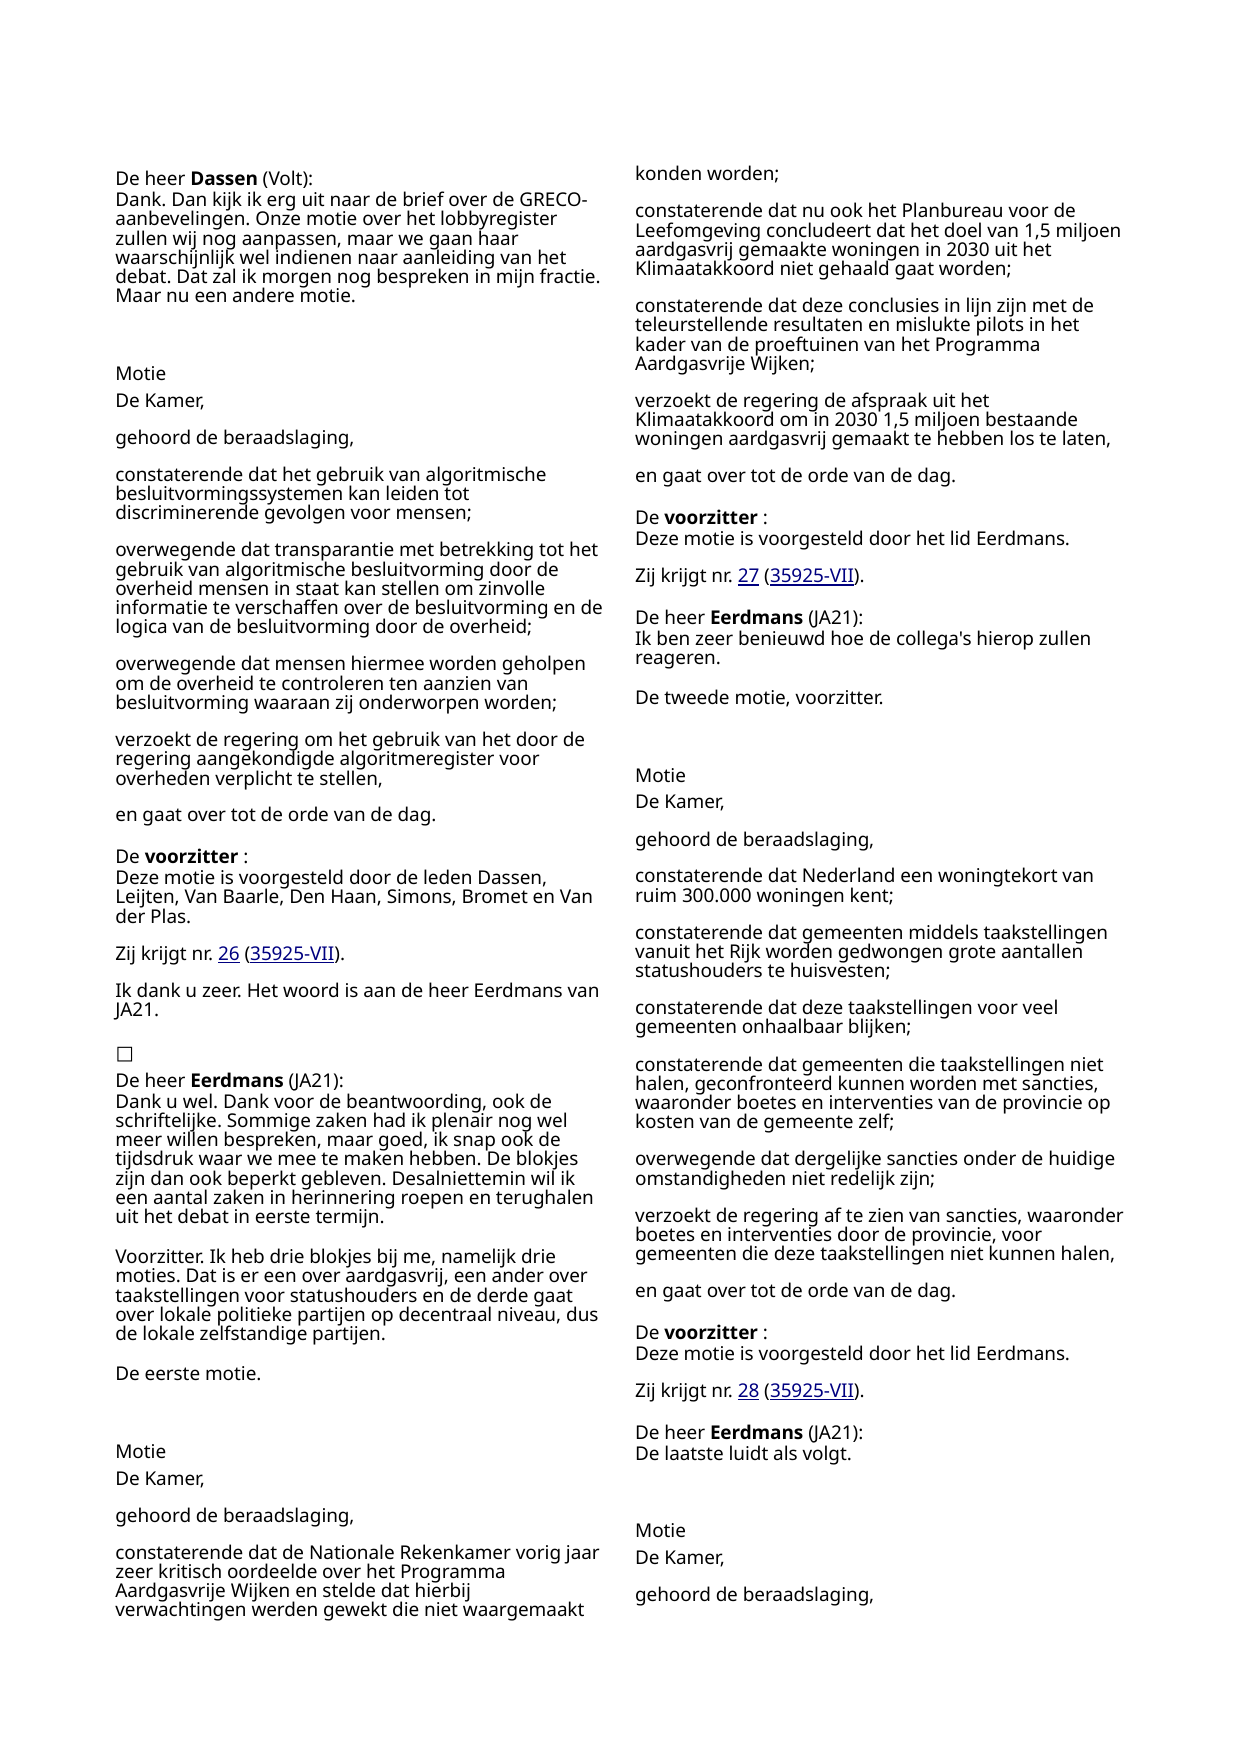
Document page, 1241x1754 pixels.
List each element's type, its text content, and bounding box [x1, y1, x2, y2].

text Ik dank u zeer. Het woord is aan de heer Eerdmans van JA21. [115, 982, 605, 1020]
text De heer Dassen (Volt): [115, 165, 605, 191]
text Deze motie is voorgesteld door het lid Eerdmans. [635, 530, 1125, 549]
text constaterende dat nu ook het Planbureau voor de Leefomgeving concludeert dat het doel van 1,5 miljoen aardgasvrij gemaakte woningen in 2030 uit het Klimaatakkoord niet gehaald gaat worden; [635, 202, 1125, 279]
text De heer Eerdmans (JA21): [635, 604, 1125, 630]
text ⬜ [115, 1041, 605, 1067]
text Motie [115, 1438, 605, 1464]
text Motie [635, 1517, 1125, 1543]
text gehoord de beraadslaging, [635, 831, 1125, 850]
text gehoord de beraadslaging, [635, 1586, 1125, 1605]
text De tweede motie, voorzitter. [635, 689, 1125, 708]
text De heer Eerdmans (JA21): [115, 1067, 605, 1093]
text constaterende dat gemeenten die taakstellingen niet halen, geconfronteerd kunnen worden met sancties, waaronder boetes en interventies van de provincie op kosten van de gemeente zelf; [635, 1056, 1125, 1133]
text De voorzitter : [115, 843, 605, 869]
text De laatste luidt als volgt. [635, 1444, 1125, 1464]
text gehoord de beraadslaging, [115, 1507, 605, 1526]
text Dank. Dan kijk ik erg uit naar de brief over de GRECO-aanbevelingen. Onze motie over het lobbyregister zullen wij nog aanpassen, maar we gaan haar waarschijnlijk wel indienen naar aanleiding van het debat. Dat zal ik morgen nog bespreken in mijn fractie. Maar nu een andere motie. [115, 191, 605, 307]
text verzoekt de regering om het gebruik van het door de regering aangekondigde algoritmeregister voor overheden verplicht te stellen, [115, 731, 605, 789]
text Ik ben zeer benieuwd hoe de collega's hierop zullen reageren. [635, 630, 1125, 668]
text en gaat over tot de orde van de dag. [635, 1282, 1125, 1301]
text constaterende dat Nederland een woningtekort van ruim 300.000 woningen kent; [635, 867, 1125, 906]
text Deze motie is voorgesteld door de leden Dassen, Leijten, Van Baarle, Den Haan, Simons, Bromet en Van der Plas. [115, 869, 605, 927]
text overwegende dat mensen hiermee worden geholpen om de overheid te controleren ten aanzien van besluitvorming waaraan zij onderworpen worden; [115, 655, 605, 713]
text Deze motie is voorgesteld door het lid Eerdmans. [635, 1345, 1125, 1364]
text constaterende dat deze taakstellingen voor veel gemeenten onhaalbaar blijken; [635, 999, 1125, 1038]
text gehoord de beraadslaging, [115, 429, 605, 448]
text De voorzitter : [635, 504, 1125, 530]
text De heer Eerdmans (JA21): [635, 1419, 1125, 1444]
text Zij krijgt nr. 26 (35925-VII). [115, 945, 605, 964]
text en gaat over tot de orde van de dag. [115, 806, 605, 826]
text De Kamer, [115, 392, 605, 411]
text De eerste motie. [115, 1365, 605, 1384]
text overwegende dat transparantie met betrekking tot het gebruik van algoritmische besluitvorming door de overheid mensen in staat kan stellen om zinvolle informatie te verschaffen over de besluitvorming en de logica van de besluitvorming door de overheid; [115, 541, 605, 638]
text constaterende dat gemeenten middels taakstellingen vanuit het Rijk worden gedwongen grote aantallen statushouders te huisvesten; [635, 924, 1125, 982]
text constaterende dat deze conclusies in lijn zijn met de teleurstellende resultaten en mislukte pilots in het kader van de proeftuinen van het Programma Aardgasvrije Wijken; [635, 297, 1125, 374]
text De Kamer, [635, 793, 1125, 813]
text konden worden; [635, 165, 1125, 184]
text Zij krijgt nr. 28 (35925-VII). [635, 1382, 1125, 1401]
text overwegende dat dergelijke sancties onder de huidige omstandigheden niet redelijk zijn; [635, 1150, 1125, 1189]
text constaterende dat het gebruik van algoritmische besluitvormingssystemen kan leiden tot discriminerende gevolgen voor mensen; [115, 466, 605, 524]
text Dank u wel. Dank voor de beantwoording, ook de schriftelijke. Sommige zaken had ik plenair nog wel meer willen bespreken, maar goed, ik snap ook de tijdsdruk waar we mee te maken hebben. De blokjes zijn dan ook beperkt gebleven. Desalniettemin wil ik een aantal zaken in herinnering roepen en terughalen uit het debat in eerste termijn. [115, 1093, 605, 1227]
text en gaat over tot de orde van de dag. [635, 467, 1125, 487]
text verzoekt de regering de afspraak uit het Klimaatakkoord om in 2030 1,5 miljoen bestaande woningen aardgasvrij gemaakt te hebben los te laten, [635, 392, 1125, 450]
text De voorzitter : [635, 1319, 1125, 1345]
text Voorzitter. Ik heb drie blokjes bij me, namelijk drie moties. Dat is er een over aardgasvrij, een ander over taakstellingen voor statushouders en de derde gaat over lokale politieke partijen op decentraal niveau, dus de lokale zelfstandige partijen. [115, 1248, 605, 1344]
text Zij krijgt nr. 27 (35925-VII). [635, 567, 1125, 586]
text constaterende dat de Nationale Rekenkamer vorig jaar zeer kritisch oordeelde over het Programma Aardgasvrije Wijken en stelde dat hierbij verwachtingen werden gewekt die niet waargemaakt [115, 1544, 605, 1621]
text De Kamer, [115, 1470, 605, 1489]
text De Kamer, [635, 1549, 1125, 1568]
text verzoekt de regering af te zien van sancties, waaronder boetes en interventies door de provincie, voor gemeenten die deze taakstellingen niet kunnen halen, [635, 1207, 1125, 1264]
text Motie [115, 360, 605, 386]
text Motie [635, 762, 1125, 788]
